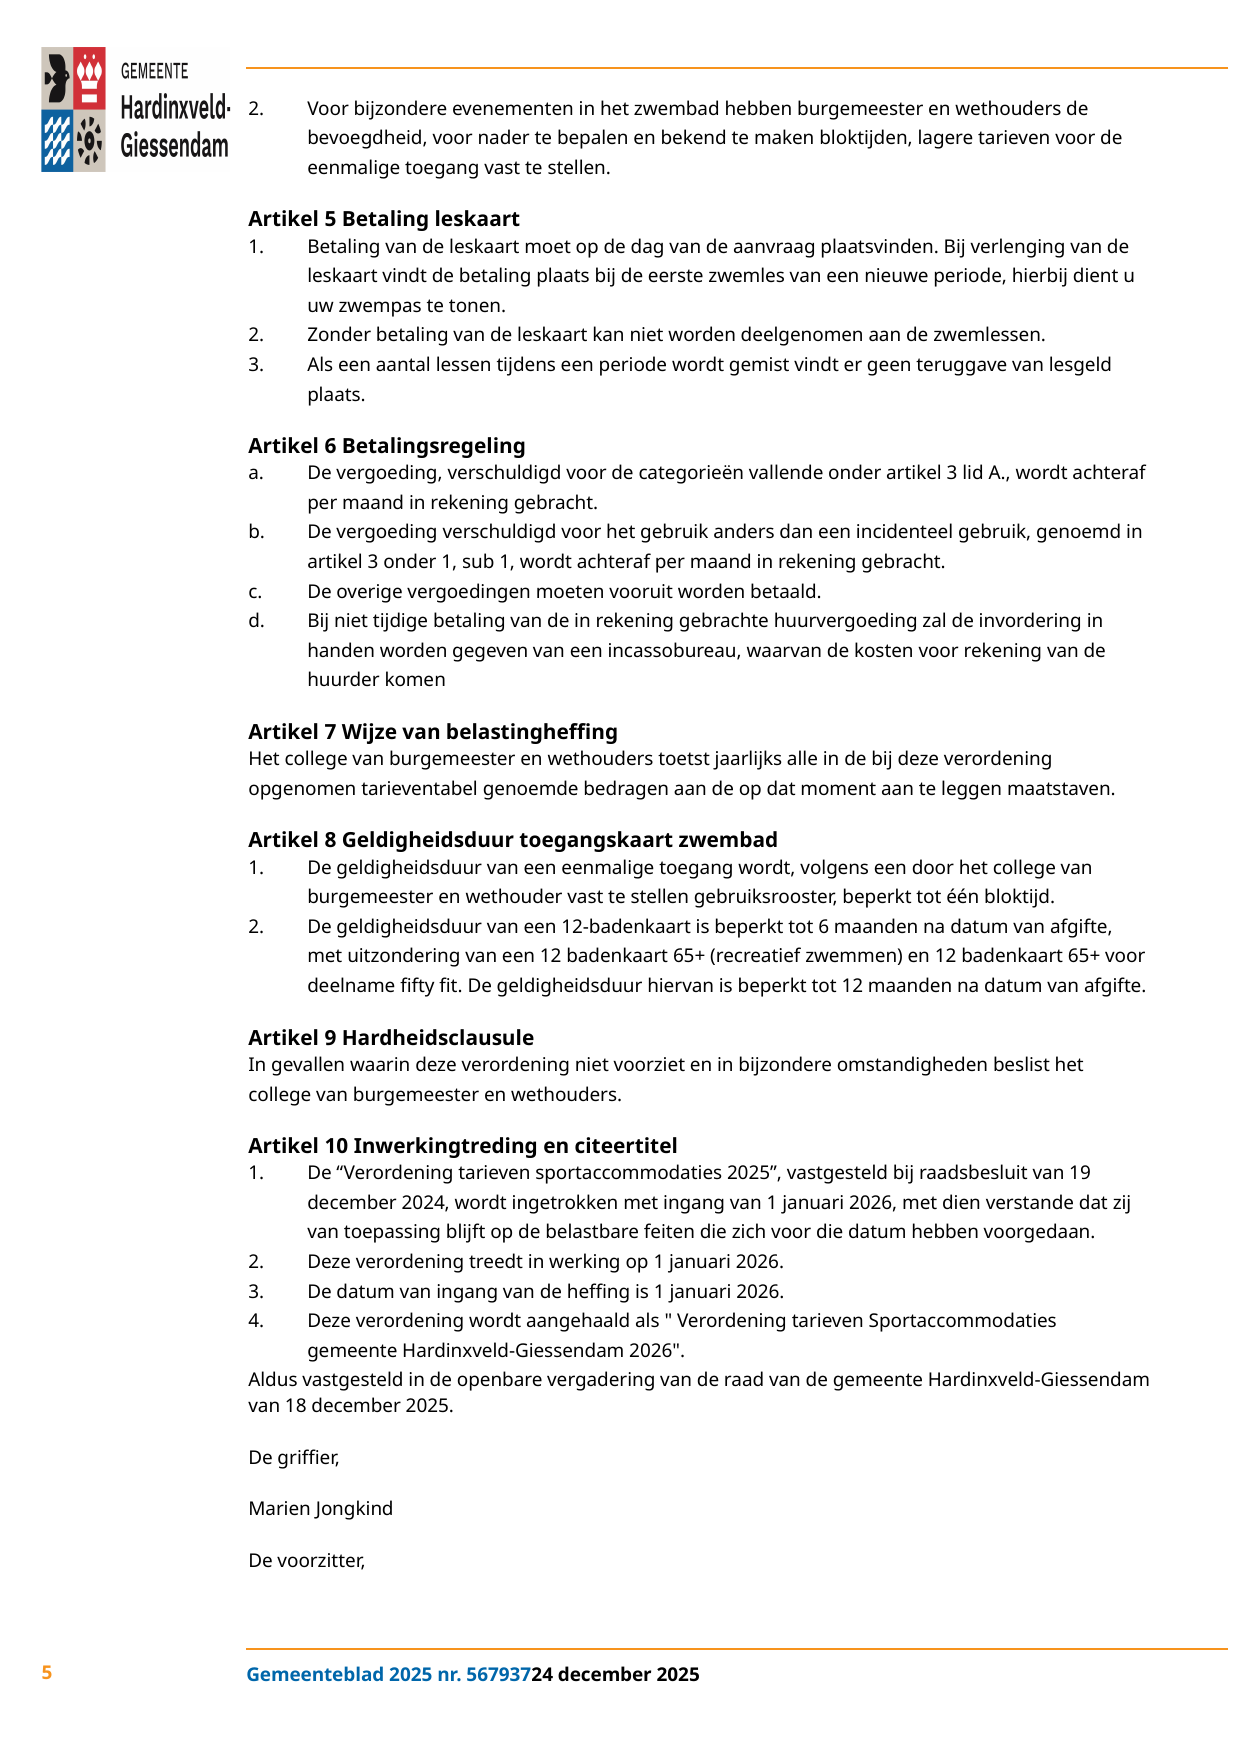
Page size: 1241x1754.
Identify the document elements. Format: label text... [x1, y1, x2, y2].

list Als een aantal lessen tijdens een periode wordt gemist vindt er geen teruggave van lesgeld plaats. [248, 351, 1152, 406]
list De geldigheidsduur van een eenmalige toegang wordt, volgens een door het college van burgemeester en wethouder vast te stellen gebruiksrooster, beperkt tot één bloktijd. [248, 854, 1152, 909]
text Artikel 7 Wijze van belastingheffing [248, 717, 1152, 746]
text De voorzitter, [248, 1547, 1152, 1572]
list De “Verordening tarieven sportaccommodaties 2025”, vastgesteld bij raadsbesluit van 19 december 2024, wordt ingetrokken met ingang van 1 januari 2026, met dien verstande dat zij van toepassing blijft op de belastbare feiten die zich voor die datum hebben voorgedaan. [248, 1159, 1152, 1244]
text In gevallen waarin deze verordening niet voorziet en in bijzondere omstandigheden beslist het college van burgemeester en wethouders. [248, 1051, 1152, 1106]
text Artikel 6 Betalingsregeling [248, 431, 1152, 459]
text Artikel 9 Hardheidsclausule [248, 1023, 1152, 1051]
list De geldigheidsduur van een 12-badenkaart is beperkt tot 6 maanden na datum van afgifte, met uitzondering van een 12 badenkaart 65+ (recreatief zwemmen) en 12 badenkaart 65+ voor deelname fifty fit. De geldigheidsduur hiervan is beperkt tot 12 maanden na datum van afgifte. [248, 913, 1152, 998]
list Zonder betaling van de leskaart kan niet worden deelgenomen aan de zwemlessen. [248, 322, 1152, 347]
picture [41, 47, 231, 172]
list De overige vergoedingen moeten vooruit worden betaald. [248, 578, 1152, 604]
text Aldus vastgesteld in de openbare vergadering van de raad van de gemeente Hardinxveld-Giessendam van 18 december 2025. [248, 1367, 1152, 1418]
list Deze verordening treedt in werking op 1 januari 2026. [248, 1248, 1152, 1274]
list De datum van ingang van de heffing is 1 januari 2026. [248, 1278, 1152, 1304]
text Artikel 8 Geldigheidsduur toegangskaart zwembad [248, 826, 1152, 854]
text Het college van burgemeester en wethouders toetst jaarlijks alle in de bij deze verordening opgenomen tarieventabel genoemde bedragen aan de op dat moment aan te leggen maatstaven. [248, 746, 1152, 801]
text Marien Jongkind [248, 1495, 1152, 1521]
list Betaling van de leskaart moet op de dag van de aanvraag plaatsvinden. Bij verlenging van de leskaart vindt de betaling plaats bij de eerste zwemles van een nieuwe periode, hierbij dient u uw zwempas te tonen. [248, 233, 1152, 318]
list De vergoeding, verschuldigd voor de categorieën vallende onder artikel 3 lid A., wordt achteraf per maand in rekening gebracht. [248, 459, 1152, 515]
text Artikel 5 Betaling leskaart [248, 204, 1152, 233]
list Voor bijzondere evenementen in het zwembad hebben burgemeester en wethouders de bevoegdheid, voor nader te bepalen en bekend te maken bloktijden, lagere tarieven voor de eenmalige toegang vast te stellen. [248, 95, 1152, 180]
list De vergoeding verschuldigd voor het gebruik anders dan een incidenteel gebruik, genoemd in artikel 3 onder 1, sub 1, wordt achteraf per maand in rekening gebracht. [248, 519, 1152, 574]
text Artikel 10 Inwerkingtreding en citeertitel [248, 1131, 1152, 1159]
list Bij niet tijdige betaling van de in rekening gebrachte huurvergoeding zal de invordering in handen worden gegeven van een incassobureau, waarvan de kosten voor rekening van de huurder komen [248, 607, 1152, 692]
list Deze verordening wordt aangehaald als " Verordening tarieven Sportaccommodaties gemeente Hardinxveld-Giessendam 2026". [248, 1307, 1152, 1363]
text De griffier, [248, 1444, 1152, 1469]
